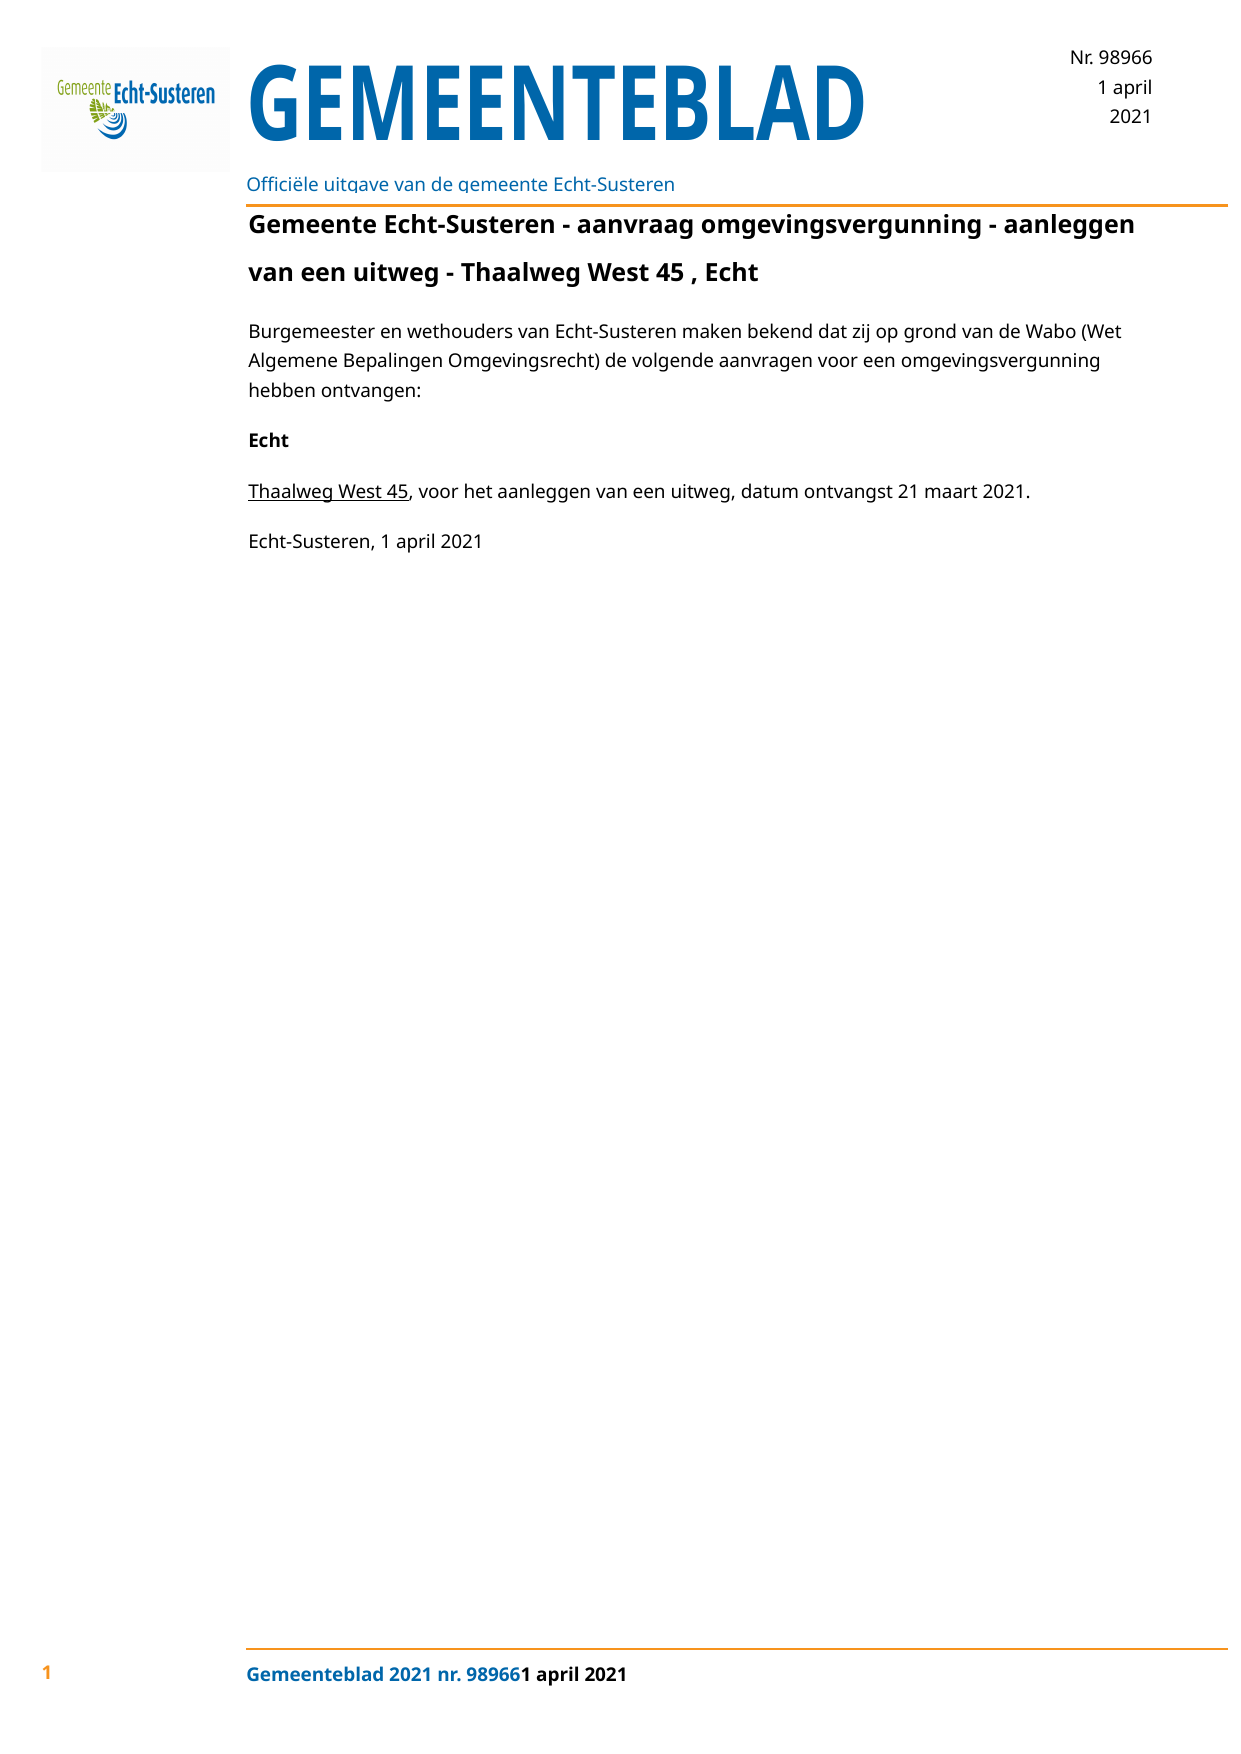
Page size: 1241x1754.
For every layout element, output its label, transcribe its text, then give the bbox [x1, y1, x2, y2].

text Gemeente Echt-Susteren - aanvraag omgevingsvergunning - aanleggen van een uitweg - Thaalweg West 45 , Echt [248, 207, 1152, 288]
text Burgemeester en wethouders van Echt-Susteren maken bekend dat zij op grond van de Wabo (Wet Algemene Bepalingen Omgevingsrecht) de volgende aanvragen voor een omgevingsvergunning hebben ontvangen: [248, 318, 1152, 403]
picture [41, 47, 231, 172]
text Echt [248, 427, 1152, 453]
text Thaalweg West 45, voor het aanleggen van een uitweg, datum ontvangst 21 maart 2021. [248, 478, 1152, 504]
text Echt-Susteren, 1 april 2021 [248, 528, 1152, 554]
